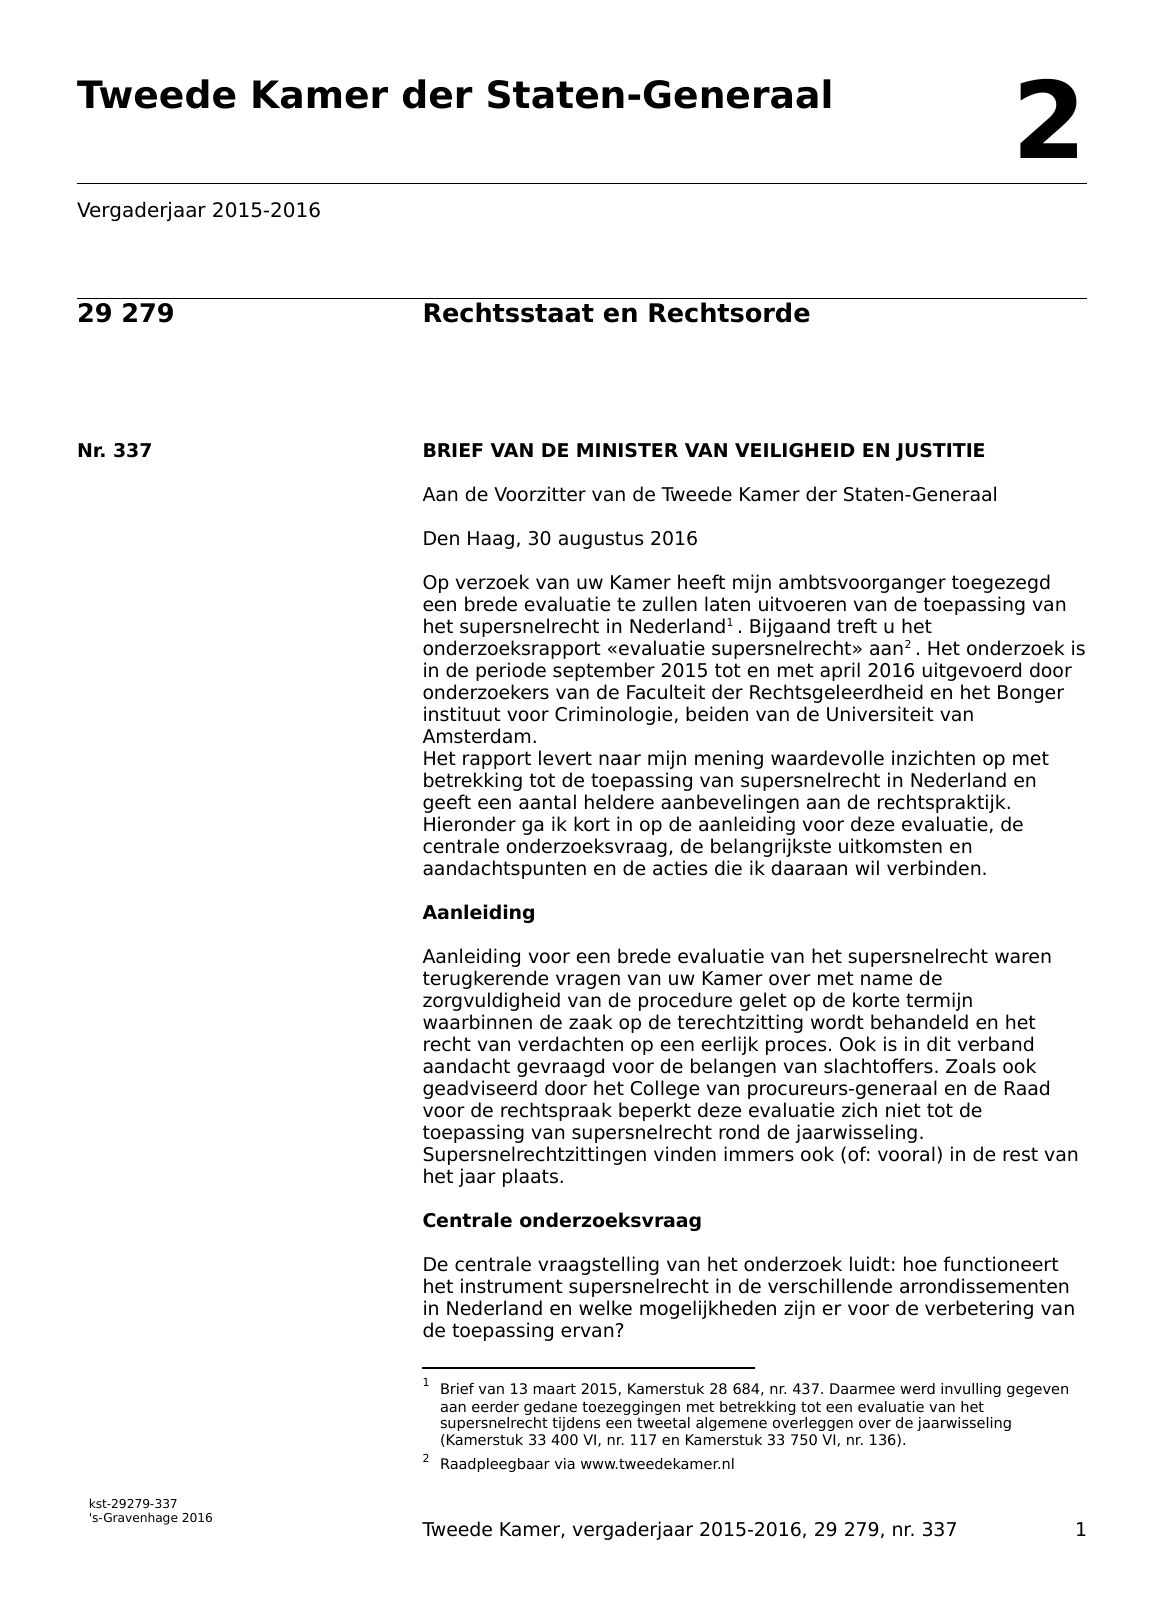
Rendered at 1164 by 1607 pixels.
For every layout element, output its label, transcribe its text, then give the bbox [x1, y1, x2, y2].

text Aan de Voorzitter van de Tweede Kamer der Staten-Generaal [422, 484, 1087, 506]
table_header 2 [886, 59, 1087, 183]
subtitle Aanleiding [422, 902, 1087, 924]
subtitle 29 279 Rechtsstaat en Rechtsorde [77, 299, 1087, 329]
table_cell Vergaderjaar 2015-2016 [77, 184, 1087, 298]
text Op verzoek van uw Kamer heeft mijn ambtsvoorganger toegezegd een brede evaluatie te zullen laten uitvoeren van de toepassing van het supersnelrecht in Nederland. Bijgaand treft u het onderzoeksrapport «evaluatie supersnelrecht» aan. Het onderzoek is in de periode september 2015 tot en met april 2016 uitgevoerd door onderzoekers van de Faculteit der Rechtsgeleerdheid en het Bonger instituut voor Criminologie, beiden van de Universiteit van Amsterdam. [422, 572, 1087, 748]
subtitle Centrale onderzoeksvraag [422, 1210, 1087, 1232]
text Den Haag, 30 augustus 2016 [422, 528, 1087, 550]
text Aanleiding voor een brede evaluatie van het supersnelrecht waren terugkerende vragen van uw Kamer over met name de zorgvuldigheid van de procedure gelet op de korte termijn waarbinnen de zaak op de terechtzitting wordt behandeld en het recht van verdachten op een eerlijk proces. Ook is in dit verband aandacht gevraagd voor de belangen van slachtoffers. Zoals ook geadviseerd door het College van procureurs-generaal en de Raad voor de rechtspraak beperkt deze evaluatie zich niet tot de toepassing van supersnelrecht rond de jaarwisseling. Supersnelrechtzittingen vinden immers ook (of: vooral) in de rest van het jaar plaats. [422, 946, 1087, 1188]
text Brief van 13 maart 2015, Kamerstuk 28 684, nr. 437. Daarmee werd invulling gegeven aan eerder gedane toezeggingen met betrekking tot een evaluatie van het supersnelrecht tijdens een tweetal algemene overleggen over de jaarwisseling (Kamerstuk 33 400 VI, nr. 117 en Kamerstuk 33 750 VI, nr. 136). [422, 1377, 1087, 1449]
text 's-Gravenhage 2016 [88, 1511, 323, 1525]
table_header Tweede Kamer der Staten-Generaal [77, 59, 886, 183]
text De centrale vraagstelling van het onderzoek luidt: hoe functioneert het instrument supersnelrecht in de verschillende arrondissementen in Nederland en welke mogelijkheden zijn er voor de verbetering van de toepassing ervan? [422, 1254, 1087, 1342]
text kst-29279-337 [88, 1497, 323, 1511]
text Het rapport levert naar mijn mening waardevolle inzichten op met betrekking tot de toepassing van supersnelrecht in Nederland en geeft een aantal heldere aanbevelingen aan de rechtspraktijk. Hieronder ga ik kort in op de aanleiding voor deze evaluatie, de centrale onderzoeksvraag, de belangrijkste uitkomsten en aandachtspunten en de acties die ik daaraan wil verbinden. [422, 748, 1087, 880]
text Raadpleegbaar via www.tweedekamer.nl [422, 1452, 1087, 1474]
subtitle Nr. 337 BRIEF VAN DE MINISTER VAN VEILIGHEID EN JUSTITIE [77, 440, 1087, 462]
